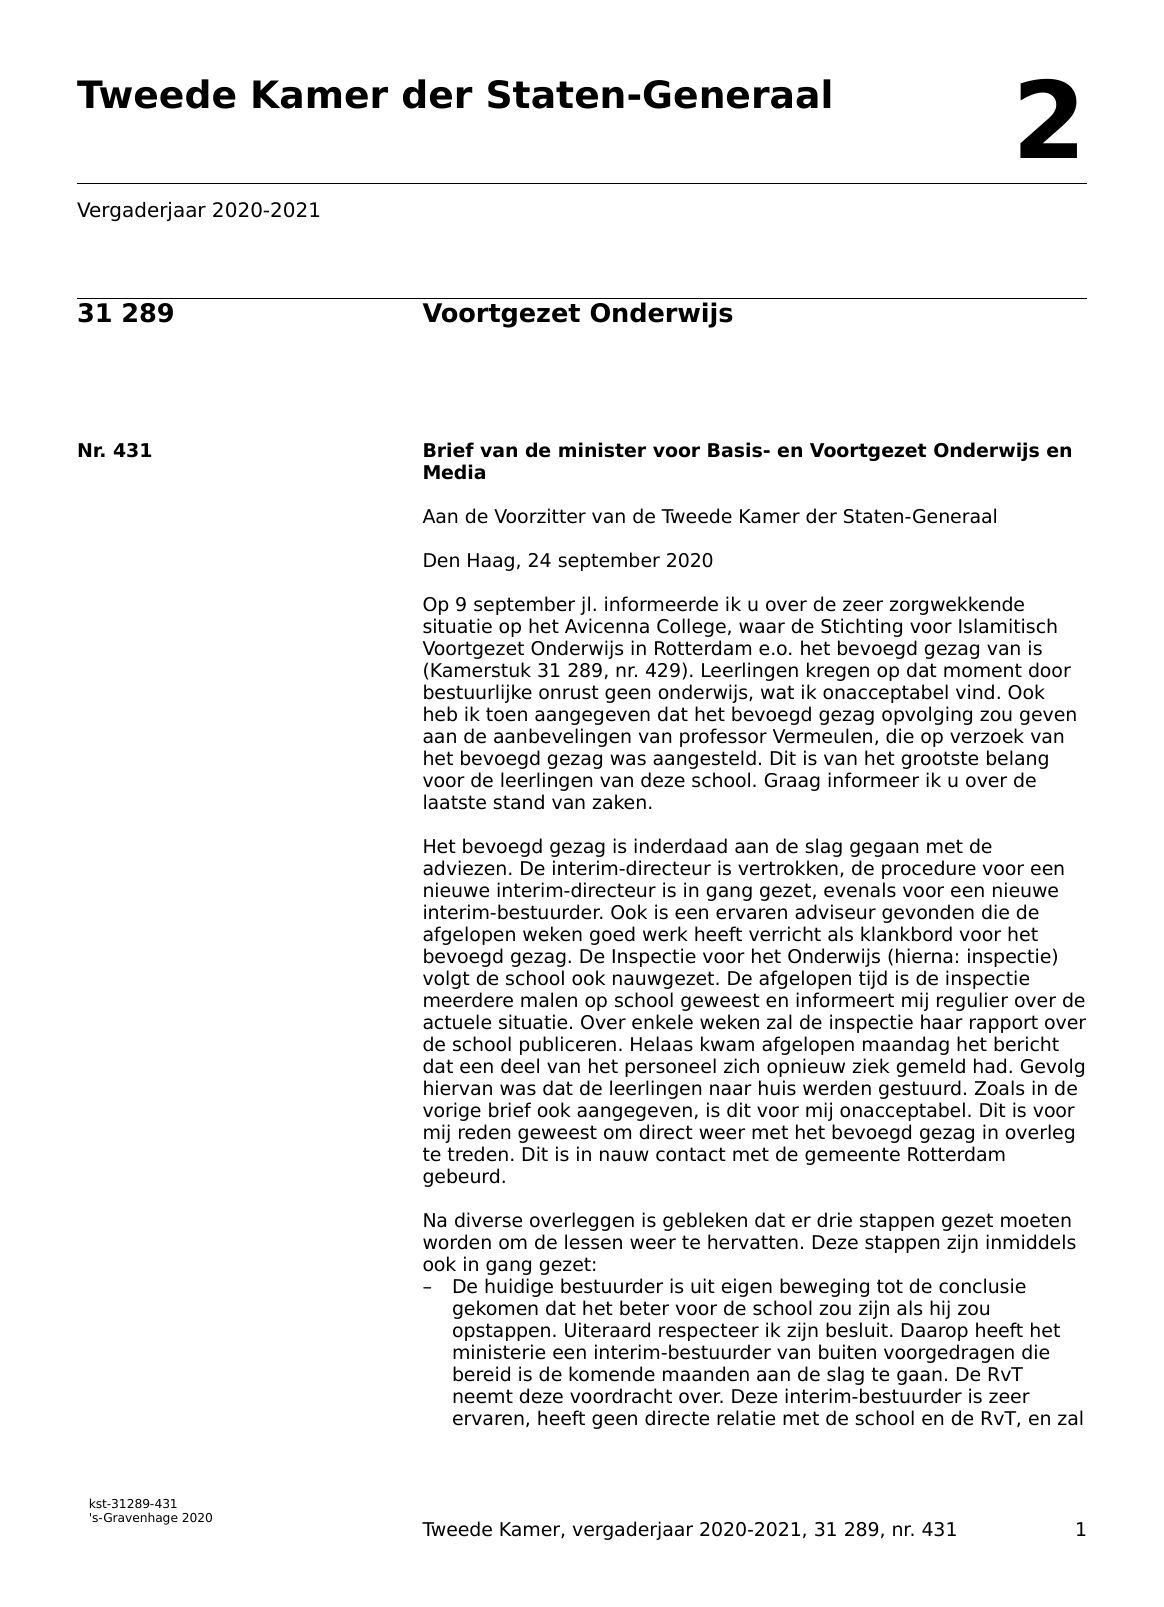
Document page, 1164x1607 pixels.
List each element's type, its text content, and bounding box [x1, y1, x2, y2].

text Het bevoegd gezag is inderdaad aan de slag gegaan met de adviezen. De interim-directeur is vertrokken, de procedure voor een nieuwe interim-directeur is in gang gezet, evenals voor een nieuwe interim-bestuurder. Ook is een ervaren adviseur gevonden die de afgelopen weken goed werk heeft verricht als klankbord voor het bevoegd gezag. De Inspectie voor het Onderwijs (hierna: inspectie) volgt de school ook nauwgezet. De afgelopen tijd is de inspectie meerdere malen op school geweest en informeert mij regulier over de actuele situatie. Over enkele weken zal de inspectie haar rapport over de school publiceren. Helaas kwam afgelopen maandag het bericht dat een deel van het personeel zich opnieuw ziek gemeld had. Gevolg hiervan was dat de leerlingen naar huis werden gestuurd. Zoals in de vorige brief ook aangegeven, is dit voor mij onacceptabel. Dit is voor mij reden geweest om direct weer met het bevoegd gezag in overleg te treden. Dit is in nauw contact met de gemeente Rotterdam gebeurd. [422, 836, 1087, 1188]
text 's-Gravenhage 2020 [88, 1511, 323, 1525]
table_cell Vergaderjaar 2020-2021 [77, 184, 1087, 298]
text – De huidige bestuurder is uit eigen beweging tot de conclusie gekomen dat het beter voor de school zou zijn als hij zou opstappen. Uiteraard respecteer ik zijn besluit. Daarop heeft het ministerie een interim-bestuurder van buiten voorgedragen die bereid is de komende maanden aan de slag te gaan. De RvT neemt deze voordracht over. Deze interim-bestuurder is zeer ervaren, heeft geen directe relatie met de school en de RvT, en zal [422, 1276, 1087, 1430]
text Op 9 september jl. informeerde ik u over de zeer zorgwekkende situatie op het Avicenna College, waar de Stichting voor Islamitisch Voortgezet Onderwijs in Rotterdam e.o. het bevoegd gezag van is (Kamerstuk 31 289, nr. 429). Leerlingen kregen op dat moment door bestuurlijke onrust geen onderwijs, wat ik onacceptabel vind. Ook heb ik toen aangegeven dat het bevoegd gezag opvolging zou geven aan de aanbevelingen van professor Vermeulen, die op verzoek van het bevoegd gezag was aangesteld. Dit is van het grootste belang voor de leerlingen van deze school. Graag informeer ik u over de laatste stand van zaken. [422, 594, 1087, 814]
text Den Haag, 24 september 2020 [422, 550, 1087, 572]
text Aan de Voorzitter van de Tweede Kamer der Staten-Generaal [422, 506, 1087, 528]
subtitle 31 289 Voortgezet Onderwijs [77, 299, 1087, 329]
table_header 2 [886, 59, 1087, 183]
text kst-31289-431 [88, 1497, 323, 1511]
text Na diverse overleggen is gebleken dat er drie stappen gezet moeten worden om de lessen weer te hervatten. Deze stappen zijn inmiddels ook in gang gezet: [422, 1210, 1087, 1276]
table_header Tweede Kamer der Staten-Generaal [77, 59, 886, 183]
subtitle Nr. 431 Brief van de minister voor Basis- en Voortgezet Onderwijs en Media [77, 440, 1087, 484]
